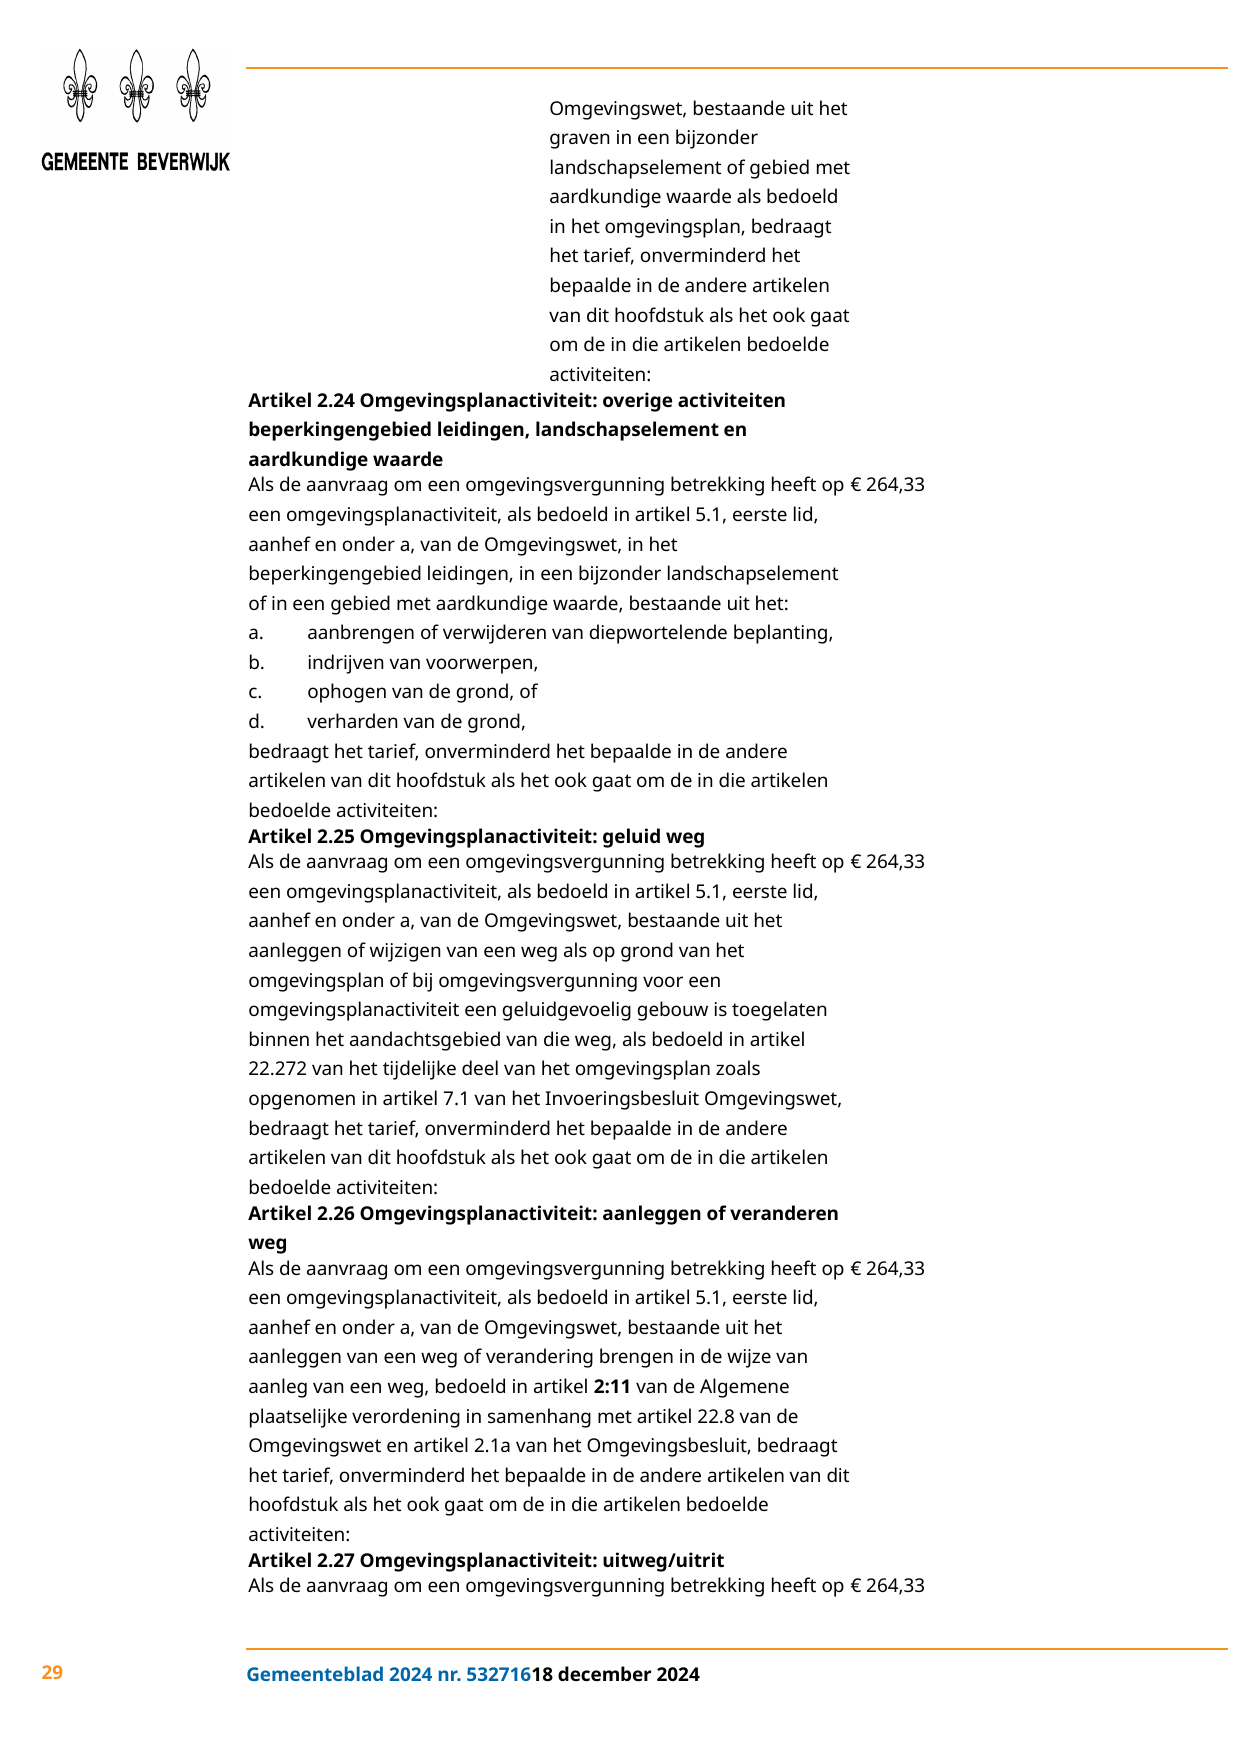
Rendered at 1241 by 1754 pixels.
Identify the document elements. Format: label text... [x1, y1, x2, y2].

table_cell Als de aanvraag om een omgevingsvergunning betrekking heeft op een omgevingsplanactiviteit, als bedoeld in artikel 5.1, eerste lid, aanhef en onder a, van de Omgevingswet, in het beperkingengebied leidingen, in een bijzonder landschapselement of in een gebied met aardkundige waarde, bestaande uit het: aanbrengen of verwijderen van diepwortelende beplanting, indrijven van voorwerpen, ophogen van de grond, of verharden van de grond, bedraagt het tarief, onverminderd het bepaalde in de andere artikelen van dit hoofdstuk als het ook gaat om de in die artikelen bedoelde activiteiten: [248, 472, 850, 823]
table_cell Als de aanvraag om een omgevingsvergunning betrekking heeft op [248, 1573, 850, 1598]
table_cell Als de aanvraag om een omgevingsvergunning betrekking heeft op een omgevingsplanactiviteit, als bedoeld in artikel 5.1, eerste lid, aanhef en onder a, van de Omgevingswet, bestaande uit het aanleggen of wijzigen van een weg als op grond van het omgevingsplan of bij omgevingsvergunning voor een omgevingsplanactiviteit een geluidgevoelig gebouw is toegelaten binnen het aandachtsgebied van die weg, als bedoeld in artikel 22.272 van het tijdelijke deel van het omgevingsplan zoals opgenomen in artikel 7.1 van het Invoeringsbesluit Omgevingswet, bedraagt het tarief, onverminderd het bepaalde in de andere artikelen van dit hoofdstuk als het ook gaat om de in die artikelen bedoelde activiteiten: [248, 849, 850, 1200]
table_cell Omgevingswet, bestaande uit het graven in een bijzonder landschapselement of gebied met aardkundige waarde als bedoeld in het omgevingsplan, bedraagt het tarief, onverminderd het bepaalde in de andere artikelen van dit hoofdstuk als het ook gaat om de in die artikelen bedoelde activiteiten: [549, 95, 850, 387]
table_cell € 264,33 [850, 849, 1152, 1200]
table_cell [850, 823, 1152, 848]
table_cell Artikel 2.27 Omgevingsplanactiviteit: uitweg/uitrit [248, 1547, 850, 1573]
picture [41, 47, 231, 172]
table_cell [850, 387, 1152, 472]
table_cell Als de aanvraag om een omgevingsvergunning betrekking heeft op een omgevingsplanactiviteit, als bedoeld in artikel 5.1, eerste lid, aanhef en onder a, van de Omgevingswet, bestaande uit het aanleggen van een weg of verandering brengen in de wijze van aanleg van een weg, bedoeld in artikel 2:11 van de Algemene plaatselijke verordening in samenhang met artikel 22.8 van de Omgevingswet en artikel 2.1a van het Omgevingsbesluit, bedraagt het tarief, onverminderd het bepaalde in de andere artikelen van dit hoofdstuk als het ook gaat om de in die artikelen bedoelde activiteiten: [248, 1255, 850, 1547]
table_cell € 264,33 [850, 1255, 1152, 1547]
table_cell [850, 95, 1152, 387]
table_cell [248, 95, 549, 387]
table_cell € 264,33 [850, 1573, 1152, 1598]
table_cell [850, 1200, 1152, 1255]
table_cell Artikel 2.26 Omgevingsplanactiviteit: aanleggen of veranderen weg [248, 1200, 850, 1255]
table_cell Artikel 2.24 Omgevingsplanactiviteit: overige activiteiten beperkingengebied leidingen, landschapselement en aardkundige waarde [248, 387, 850, 472]
table_cell [850, 1547, 1152, 1573]
table_cell Artikel 2.25 Omgevingsplanactiviteit: geluid weg [248, 823, 850, 848]
table_cell € 264,33 [850, 472, 1152, 823]
